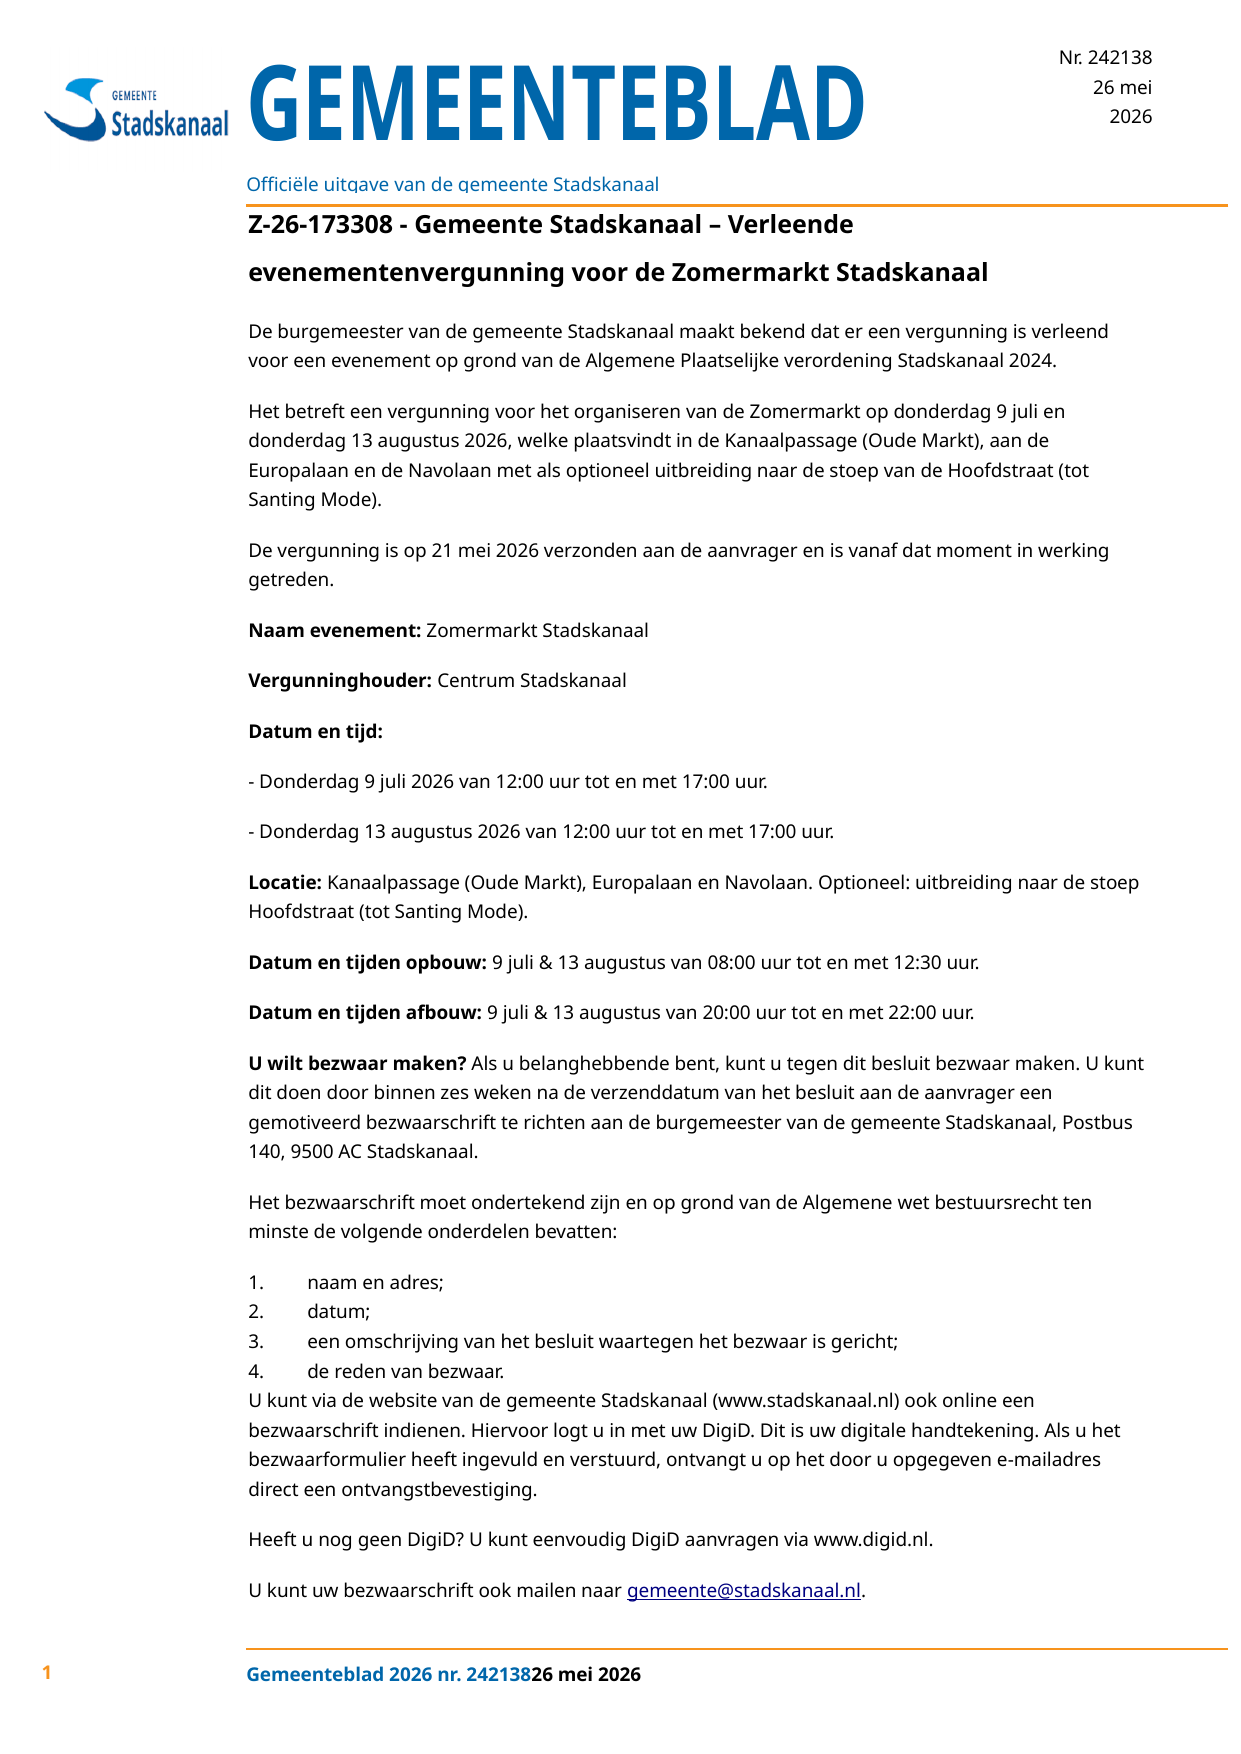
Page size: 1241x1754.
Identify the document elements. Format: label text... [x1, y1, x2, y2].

text - Donderdag 13 augustus 2026 van 12:00 uur tot en met 17:00 uur. [248, 819, 1152, 844]
text Locatie: Kanaalpassage (Oude Markt), Europalaan en Navolaan. Optioneel: uitbreiding naar de stoep Hoofdstraat (tot Santing Mode). [248, 869, 1152, 924]
text Heeft u nog geen DigiD? U kunt eenvoudig DigiD aanvragen via www.digid.nl. [248, 1527, 1152, 1552]
text U kunt uw bezwaarschrift ook mailen naar gemeente@stadskanaal.nl. [248, 1577, 1152, 1603]
text Datum en tijden afbouw: 9 juli & 13 augustus van 20:00 uur tot en met 22:00 uur. [248, 999, 1152, 1025]
picture [41, 47, 231, 172]
text Vergunninghouder: Centrum Stadskanaal [248, 667, 1152, 693]
text Datum en tijden opbouw: 9 juli & 13 augustus van 08:00 uur tot en met 12:30 uur. [248, 949, 1152, 975]
text Z-26-173308 - Gemeente Stadskanaal – Verleende evenementenvergunning voor de Zomermarkt Stadskanaal [248, 207, 1152, 288]
text U wilt bezwaar maken? Als u belanghebbende bent, kunt u tegen dit besluit bezwaar maken. U kunt dit doen door binnen zes weken na de verzenddatum van het besluit aan de aanvrager een gemotiveerd bezwaarschrift te richten aan de burgemeester van de gemeente Stadskanaal, Postbus 140, 9500 AC Stadskanaal. [248, 1050, 1152, 1164]
text De vergunning is op 21 mei 2026 verzonden aan de aanvrager en is vanaf dat moment in werking getreden. [248, 537, 1152, 592]
text Datum en tijd: [248, 718, 1152, 744]
text Het bezwaarschrift moet ondertekend zijn en op grond van de Algemene wet bestuursrecht ten minste de volgende onderdelen bevatten: [248, 1189, 1152, 1244]
list de reden van bezwaar. [248, 1358, 1152, 1384]
list datum; [248, 1299, 1152, 1324]
text U kunt via de website van de gemeente Stadskanaal (www.stadskanaal.nl) ook online een bezwaarschrift indienen. Hiervoor logt u in met uw DigiD. Dit is uw digitale handtekening. Als u het bezwaarformulier heeft ingevuld en verstuurd, ontvangt u op het door u opgegeven e‑mailadres direct een ontvangstbevestiging. [248, 1387, 1152, 1502]
text De burgemeester van de gemeente Stadskanaal maakt bekend dat er een vergunning is verleend voor een evenement op grond van de Algemene Plaatselijke verordening Stadskanaal 2024. [248, 318, 1152, 373]
list een omschrijving van het besluit waartegen het bezwaar is gericht; [248, 1328, 1152, 1354]
text Het betreft een vergunning voor het organiseren van de Zomermarkt op donderdag 9 juli en donderdag 13 augustus 2026, welke plaatsvindt in de Kanaalpassage (Oude Markt), aan de Europalaan en de Navolaan met als optioneel uitbreiding naar de stoep van de Hoofdstraat (tot Santing Mode). [248, 398, 1152, 512]
text - Donderdag 9 juli 2026 van 12:00 uur tot en met 17:00 uur. [248, 768, 1152, 794]
list naam en adres; [248, 1269, 1152, 1295]
text Naam evenement: Zomermarkt Stadskanaal [248, 617, 1152, 643]
